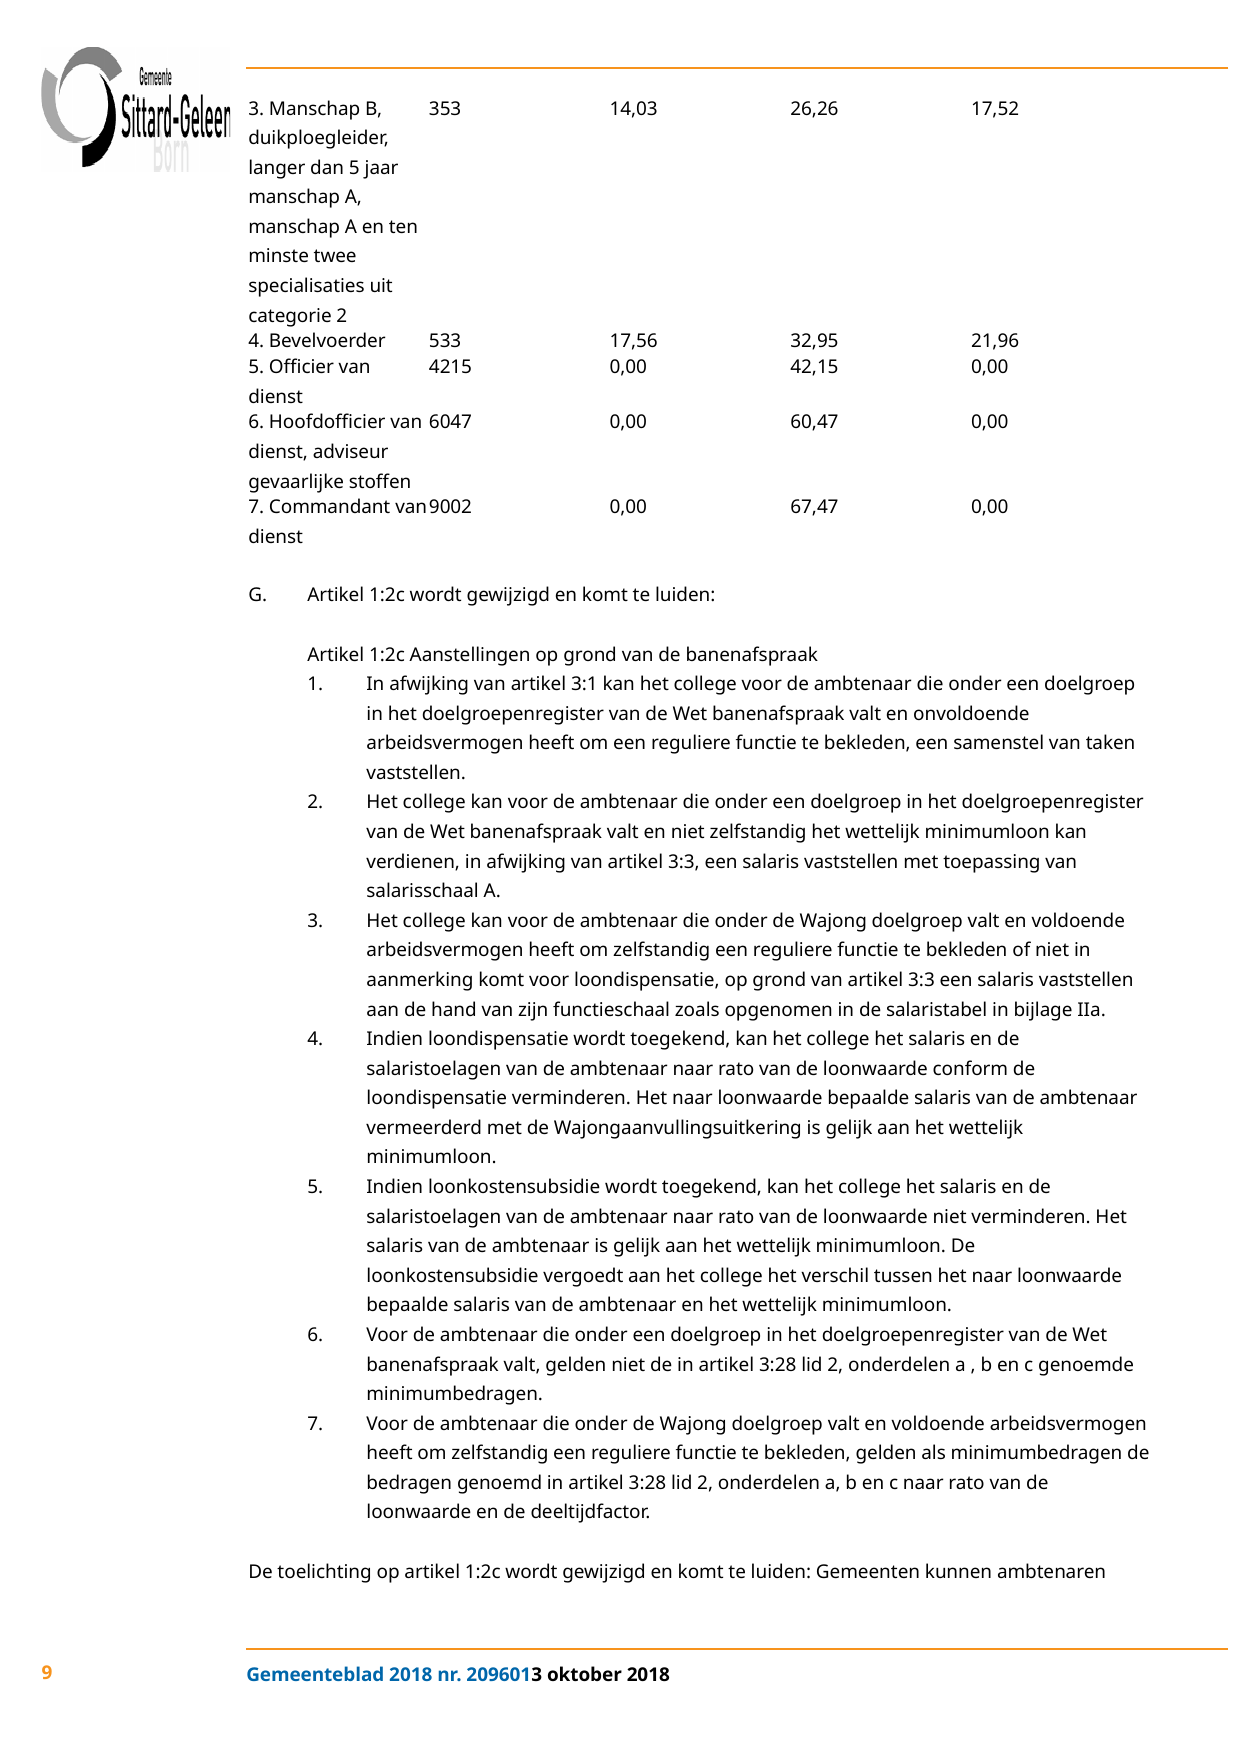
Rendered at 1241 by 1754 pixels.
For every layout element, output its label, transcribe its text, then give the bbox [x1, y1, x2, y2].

text De toelichting op artikel 1:2c wordt gewijzigd en komt te luiden: Gemeenten kunnen ambtenaren [248, 1558, 1152, 1584]
table_cell 0,00 [971, 409, 1152, 493]
picture [41, 47, 231, 172]
list Het college kan voor de ambtenaar die onder een doelgroep in het doelgroepenregister van de Wet banenafspraak valt en niet zelfstandig het wettelijk minimumloon kan verdienen, in afwijking van artikel 3:3, een salaris vaststellen met toepassing van salarisschaal A. [307, 789, 1152, 903]
table_cell 6. Hoofdofficier van dienst, adviseur gevaarlijke stoffen [248, 409, 429, 493]
list Voor de ambtenaar die onder een doelgroep in het doelgroepenregister van de Wet banenafspraak valt, gelden niet de in artikel 3:28 lid 2, onderdelen a , b en c genoemde minimumbedragen. [307, 1321, 1152, 1406]
list Indien loonkostensubsidie wordt toegekend, kan het college het salaris en de salaristoelagen van de ambtenaar naar rato van de loonwaarde niet verminderen. Het salaris van de ambtenaar is gelijk aan het wettelijk minimumloon. De loonkostensubsidie vergoedt aan het college het verschil tussen het naar loonwaarde bepaalde salaris van de ambtenaar en het wettelijk minimumloon. [307, 1173, 1152, 1317]
table_cell 60,47 [790, 409, 971, 493]
table_cell 4215 [429, 353, 609, 409]
list Artikel 1:2c wordt gewijzigd en komt te luiden: [248, 582, 1152, 607]
list Het college kan voor de ambtenaar die onder de Wajong doelgroep valt en voldoende arbeidsvermogen heeft om zelfstandig een reguliere functie te bekleden of niet in aanmerking komt voor loondispensatie, op grond van artikel 3:3 een salaris vaststellen aan de hand van zijn functieschaal zoals opgenomen in de salaristabel in bijlage IIa. [307, 907, 1152, 1022]
table_cell 26,26 [790, 95, 971, 328]
table_cell 0,00 [971, 353, 1152, 409]
table_cell 5. Officier van dienst [248, 353, 429, 409]
table_cell 9002 [429, 494, 609, 549]
table_cell 0,00 [971, 494, 1152, 549]
table_cell 14,03 [609, 95, 790, 328]
table_cell 42,15 [790, 353, 971, 409]
table_cell 32,95 [790, 328, 971, 353]
table_cell 67,47 [790, 494, 971, 549]
table_cell 3. Manschap B, duikploegleider, langer dan 5 jaar manschap A, manschap A en ten minste twee specialisaties uit categorie 2 [248, 95, 429, 328]
table_cell 4. Bevelvoerder [248, 328, 429, 353]
list Indien loondispensatie wordt toegekend, kan het college het salaris en de salaristoelagen van de ambtenaar naar rato van de loonwaarde conform de loondispensatie verminderen. Het naar loonwaarde bepaalde salaris van de ambtenaar vermeerderd met de Wajongaanvullingsuitkering is gelijk aan het wettelijk minimumloon. [307, 1025, 1152, 1169]
table_cell 6047 [429, 409, 609, 493]
table_cell 0,00 [609, 353, 790, 409]
list Voor de ambtenaar die onder de Wajong doelgroep valt en voldoende arbeidsvermogen heeft om zelfstandig een reguliere functie te bekleden, gelden als minimumbedragen de bedragen genoemd in artikel 3:28 lid 2, onderdelen a, b en c naar rato van de loonwaarde en de deeltijdfactor. [307, 1410, 1152, 1524]
table_cell 353 [429, 95, 609, 328]
table_cell 17,52 [971, 95, 1152, 328]
table_cell 0,00 [609, 409, 790, 493]
table_cell 533 [429, 328, 609, 353]
table_cell 21,96 [971, 328, 1152, 353]
table_cell 7. Commandant van dienst [248, 494, 429, 549]
list Artikel 1:2c Aanstellingen op grond van de banenafspraak [248, 641, 1152, 667]
table_cell 17,56 [609, 328, 790, 353]
list In afwijking van artikel 3:1 kan het college voor de ambtenaar die onder een doelgroep in het doelgroepenregister van de Wet banenafspraak valt en onvoldoende arbeidsvermogen heeft om een reguliere functie te bekleden, een samenstel van taken vaststellen. [307, 670, 1152, 785]
table_cell 0,00 [609, 494, 790, 549]
